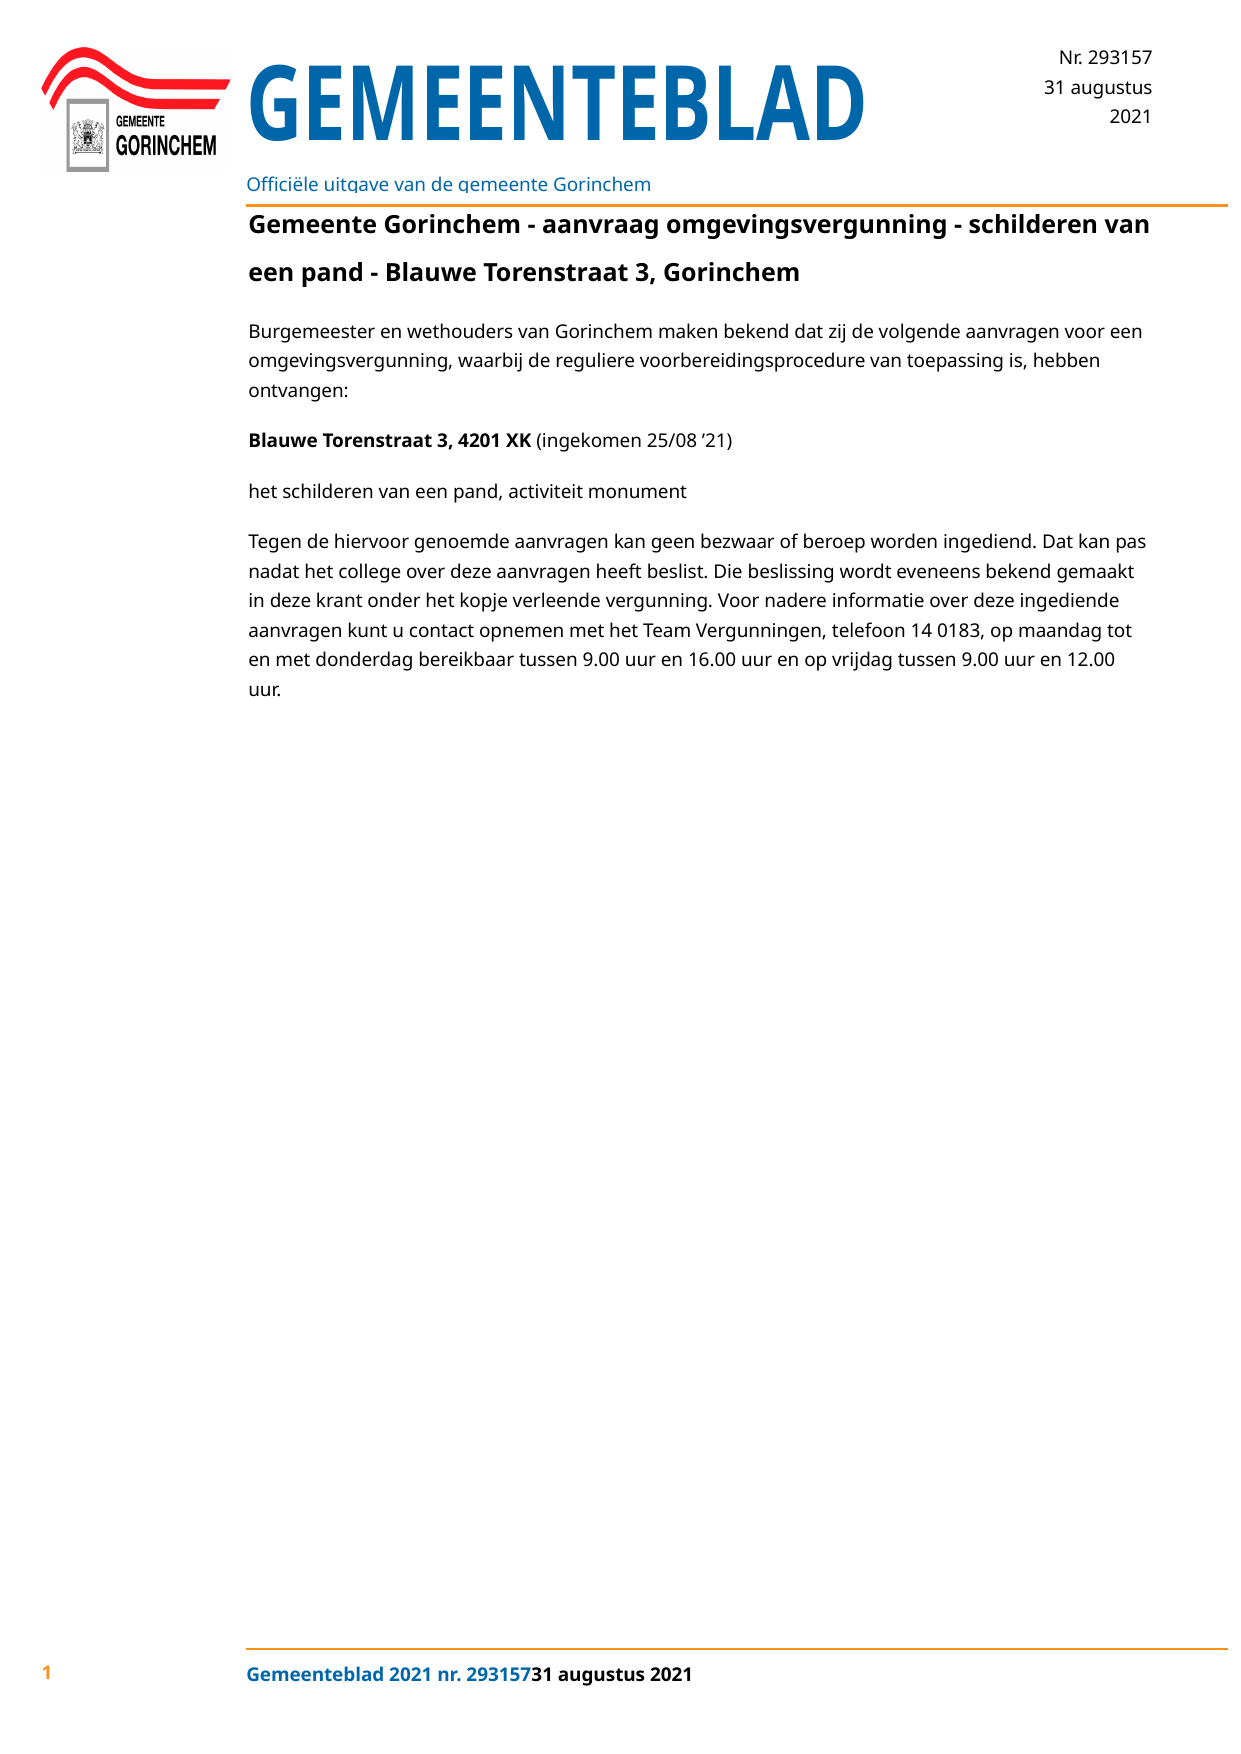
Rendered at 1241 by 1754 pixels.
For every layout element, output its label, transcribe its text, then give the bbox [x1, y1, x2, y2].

text Tegen de hiervoor genoemde aanvragen kan geen bezwaar of beroep worden ingediend. Dat kan pas nadat het college over deze aanvragen heeft beslist. Die beslissing wordt eveneens bekend gemaakt in deze krant onder het kopje verleende vergunning. Voor nadere informatie over deze ingediende aanvragen kunt u contact opnemen met het Team Vergunningen, telefoon 14 0183, op maandag tot en met donderdag bereikbaar tussen 9.00 uur en 16.00 uur en op vrijdag tussen 9.00 uur en 12.00 uur. [248, 528, 1152, 702]
text Blauwe Torenstraat 3, 4201 XK (ingekomen 25/08 ’21) [248, 427, 1152, 453]
picture [41, 47, 231, 172]
text Burgemeester en wethouders van Gorinchem maken bekend dat zij de volgende aanvragen voor een omgevingsvergunning, waarbij de reguliere voorbereidingsprocedure van toepassing is, hebben ontvangen: [248, 318, 1152, 403]
text het schilderen van een pand, activiteit monument [248, 478, 1152, 504]
text Gemeente Gorinchem - aanvraag omgevingsvergunning - schilderen van een pand - Blauwe Torenstraat 3, Gorinchem [248, 207, 1152, 288]
